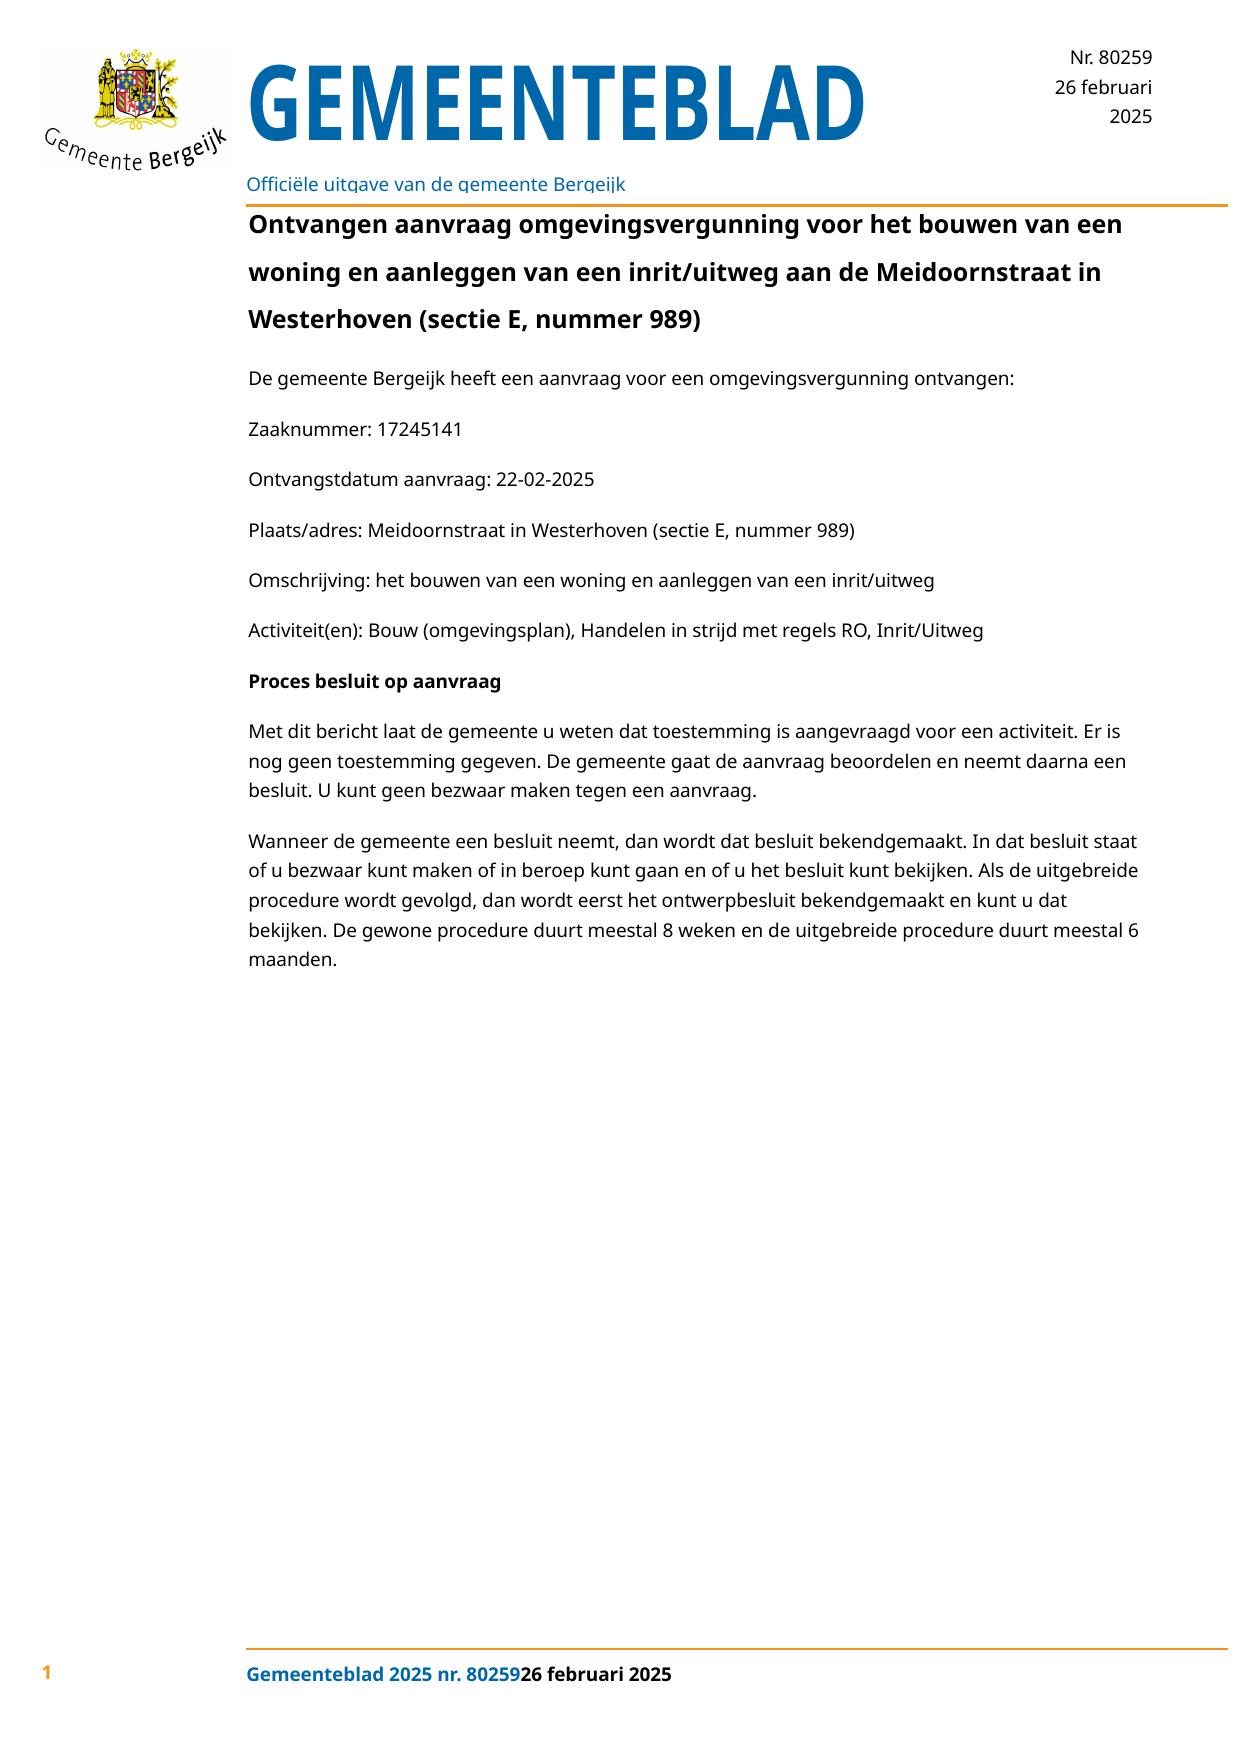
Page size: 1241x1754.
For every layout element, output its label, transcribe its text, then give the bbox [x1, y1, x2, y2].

text Plaats/adres: Meidoornstraat in Westerhoven (sectie E, nummer 989) [248, 517, 1152, 542]
text De gemeente Bergeijk heeft een aanvraag voor een omgevingsvergunning ontvangen: [248, 366, 1152, 391]
picture [41, 47, 231, 172]
text Zaaknummer: 17245141 [248, 416, 1152, 442]
text Ontvangen aanvraag omgevingsvergunning voor het bouwen van een woning en aanleggen van een inrit/uitweg aan de Meidoornstraat in Westerhoven (sectie E, nummer 989) [248, 207, 1152, 336]
text Met dit bericht laat de gemeente u weten dat toestemming is aangevraagd voor een activiteit. Er is nog geen toestemming gegeven. De gemeente gaat de aanvraag beoordelen en neemt daarna een besluit. U kunt geen bezwaar maken tegen een aanvraag. [248, 718, 1152, 803]
text Ontvangstdatum aanvraag: 22-02-2025 [248, 466, 1152, 492]
text Omschrijving: het bouwen van een woning en aanleggen van een inrit/uitweg [248, 567, 1152, 593]
text Activiteit(en): Bouw (omgevingsplan), Handelen in strijd met regels RO, Inrit/Uitweg [248, 618, 1152, 643]
text Wanneer de gemeente een besluit neemt, dan wordt dat besluit bekendgemaakt. In dat besluit staat of u bezwaar kunt maken of in beroep kunt gaan en of u het besluit kunt bekijken. Als de uitgebreide procedure wordt gevolgd, dan wordt eerst het ontwerpbesluit bekendgemaakt en kunt u dat bekijken. De gewone procedure duurt meestal 8 weken en de uitgebreide procedure duurt meestal 6 maanden. [248, 828, 1152, 972]
text Proces besluit op aanvraag [248, 668, 1152, 694]
